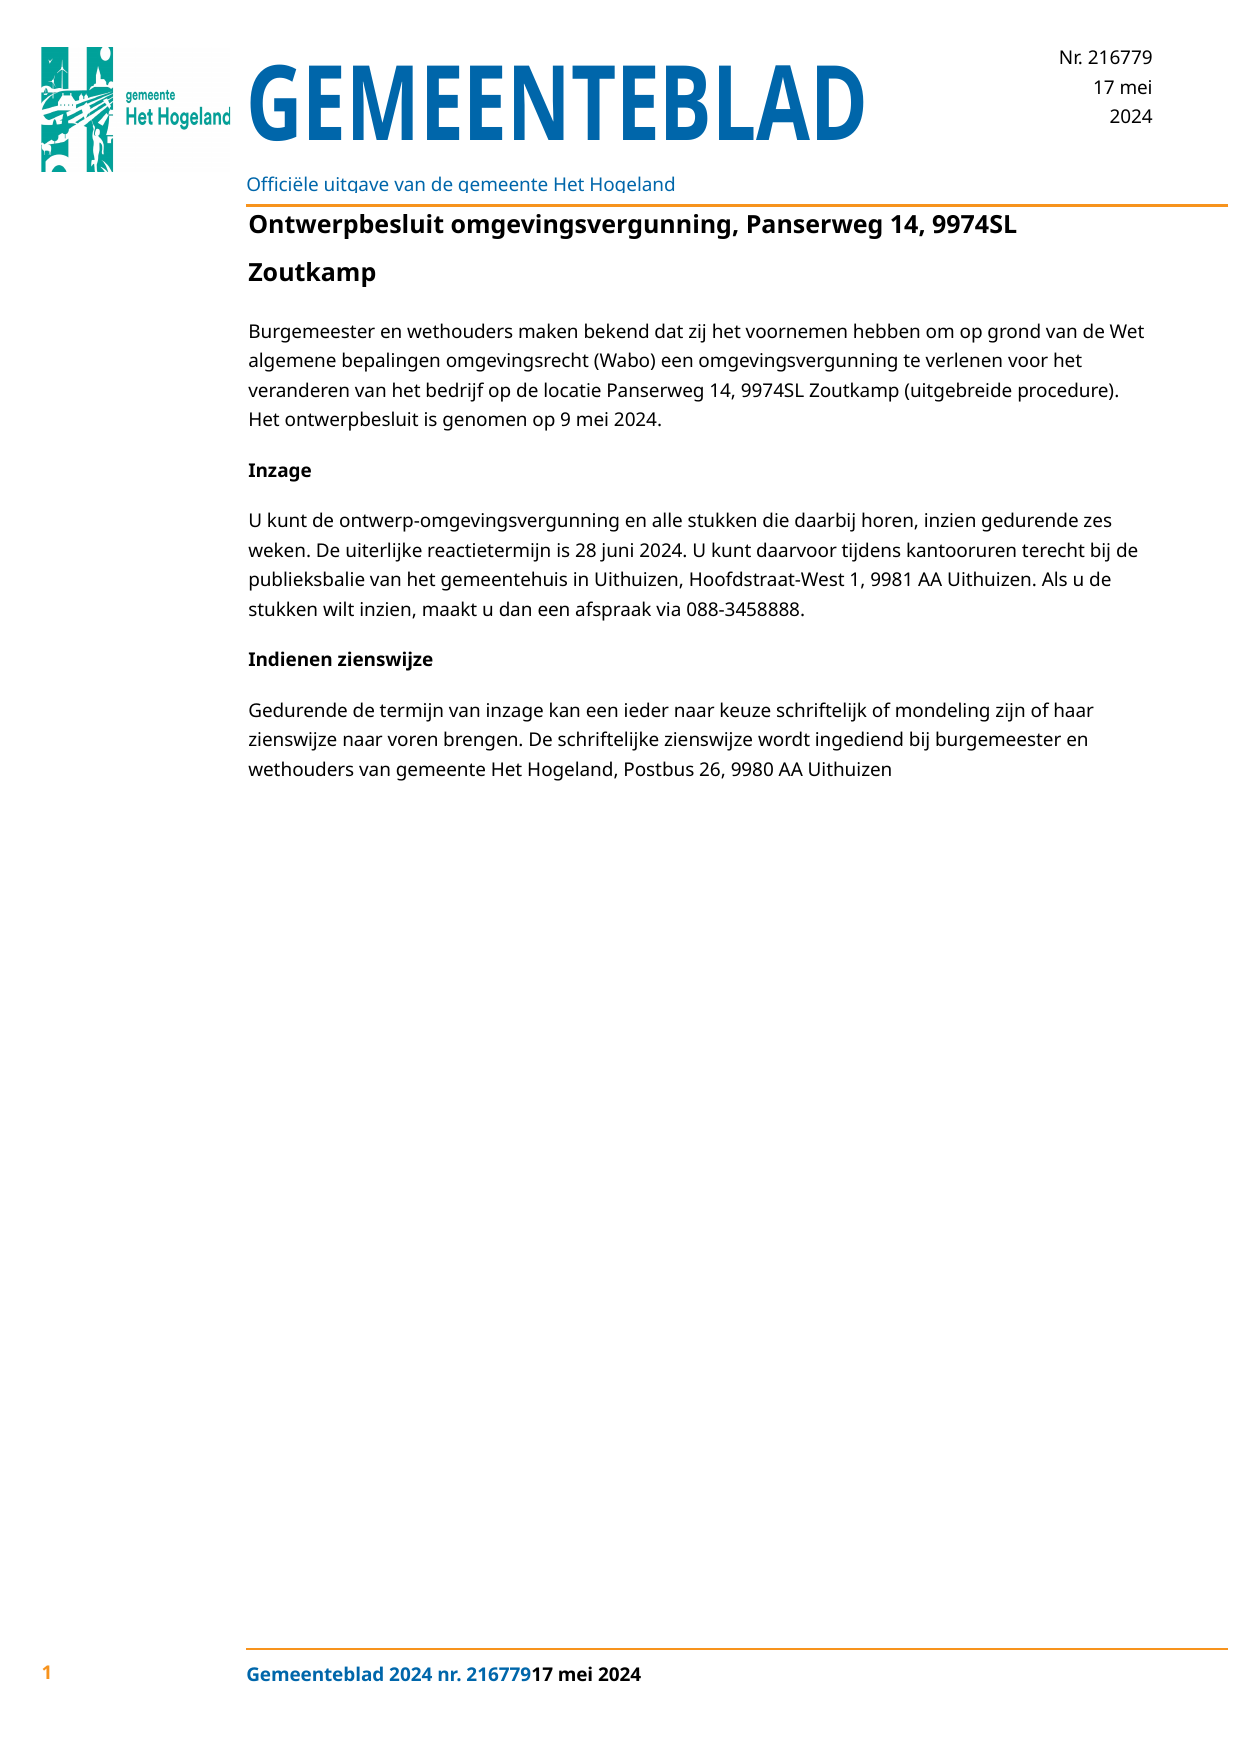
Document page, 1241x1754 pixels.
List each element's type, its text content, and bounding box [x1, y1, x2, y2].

picture [41, 47, 231, 172]
text U kunt de ontwerp-omgevingsvergunning en alle stukken die daarbij horen, inzien gedurende zes weken. De uiterlijke reactietermijn is 28 juni 2024. U kunt daarvoor tijdens kantooruren terecht bij de publieksbalie van het gemeentehuis in Uithuizen, Hoofdstraat-West 1, 9981 AA Uithuizen. Als u de stukken wilt inzien, maakt u dan een afspraak via 088-3458888. [248, 507, 1152, 622]
text Indienen zienswijze [248, 647, 1152, 672]
text Gedurende de termijn van inzage kan een ieder naar keuze schriftelijk of mondeling zijn of haar zienswijze naar voren brengen. De schriftelijke zienswijze wordt ingediend bij burgemeester en wethouders van gemeente Het Hogeland, Postbus 26, 9980 AA Uithuizen [248, 697, 1152, 782]
text Ontwerpbesluit omgevingsvergunning, Panserweg 14, 9974SL Zoutkamp [248, 207, 1152, 288]
text Inzage [248, 457, 1152, 483]
text Burgemeester en wethouders maken bekend dat zij het voornemen hebben om op grond van de Wet algemene bepalingen omgevingsrecht (Wabo) een omgevingsvergunning te verlenen voor het veranderen van het bedrijf op de locatie Panserweg 14, 9974SL Zoutkamp (uitgebreide procedure). Het ontwerpbesluit is genomen op 9 mei 2024. [248, 318, 1152, 432]
